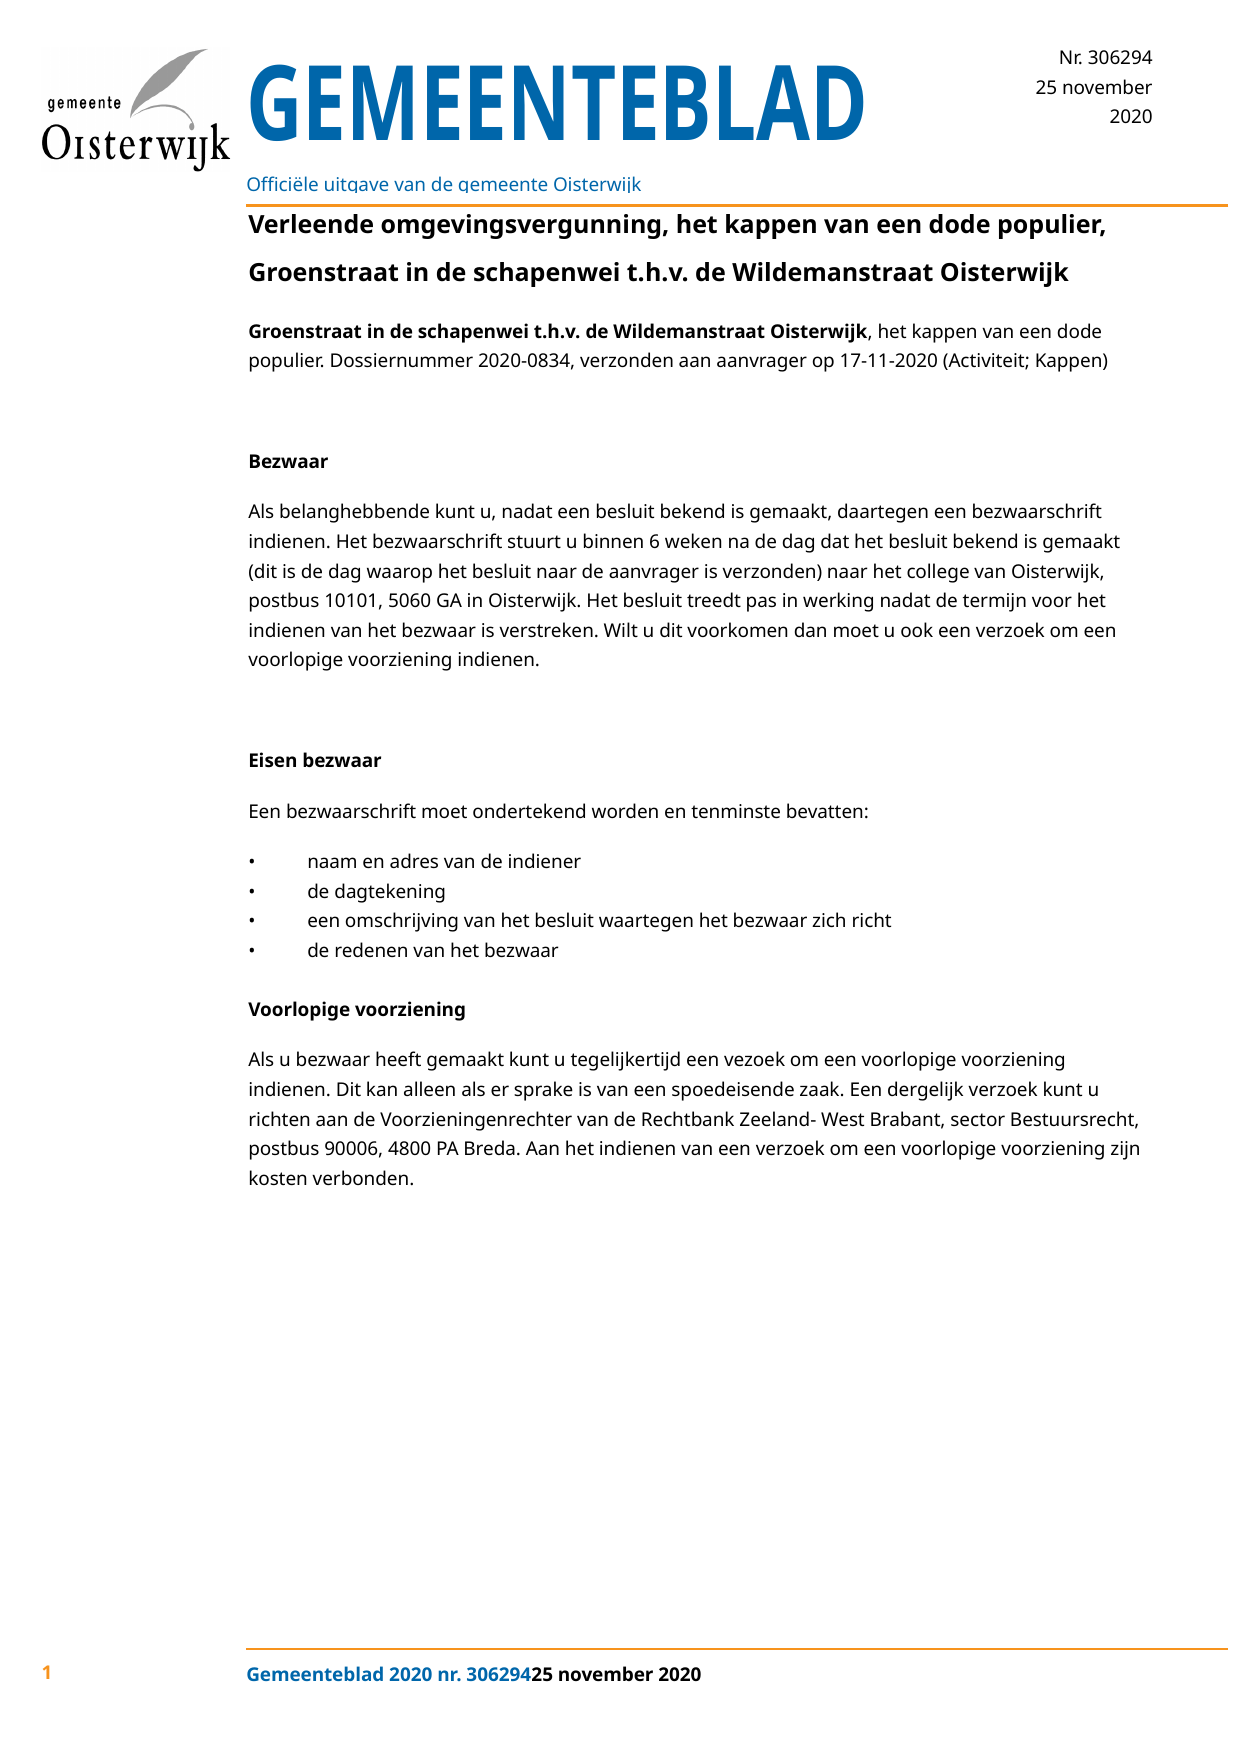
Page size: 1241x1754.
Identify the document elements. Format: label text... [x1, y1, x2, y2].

text Bezwaar [248, 448, 1152, 474]
text Groenstraat in de schapenwei t.h.v. de Wildemanstraat Oisterwijk, het kappen van een dode populier. Dossiernummer 2020-0834, verzonden aan aanvrager op 17-11-2020 (Activiteit; Kappen) [248, 318, 1152, 373]
list naam en adres van de indiener [248, 848, 1152, 874]
text Voorlopige voorziening [248, 996, 1152, 1022]
list de dagtekening [248, 878, 1152, 904]
text Eisen bezwaar [248, 747, 1152, 773]
text Een bezwaarschrift moet ondertekend worden en tenminste bevatten: [248, 798, 1152, 824]
text Als u bezwaar heeft gemaakt kunt u tegelijkertijd een vezoek om een voorlopige voorziening indienen. Dit kan alleen als er sprake is van een spoedeisende zaak. Een dergelijk verzoek kunt u richten aan de Voorzieningenrechter van de Rechtbank Zeeland- West Brabant, sector Bestuursrecht, postbus 90006, 4800 PA Breda. Aan het indienen van een verzoek om een voorlopige voorziening zijn kosten verbonden. [248, 1047, 1152, 1191]
text Verleende omgevingsvergunning, het kappen van een dode populier, Groenstraat in de schapenwei t.h.v. de Wildemanstraat Oisterwijk [248, 207, 1152, 288]
list een omschrijving van het besluit waartegen het bezwaar zich richt [248, 907, 1152, 933]
text Als belanghebbende kunt u, nadat een besluit bekend is gemaakt, daartegen een bezwaarschrift indienen. Het bezwaarschrift stuurt u binnen 6 weken na de dag dat het besluit bekend is gemaakt (dit is de dag waarop het besluit naar de aanvrager is verzonden) naar het college van Oisterwijk, postbus 10101, 5060 GA in Oisterwijk. Het besluit treedt pas in werking nadat de termijn voor het indienen van het bezwaar is verstreken. Wilt u dit voorkomen dan moet u ook een verzoek om een voorlopige voorziening indienen. [248, 499, 1152, 672]
picture [41, 47, 231, 172]
list de redenen van het bezwaar [248, 937, 1152, 963]
